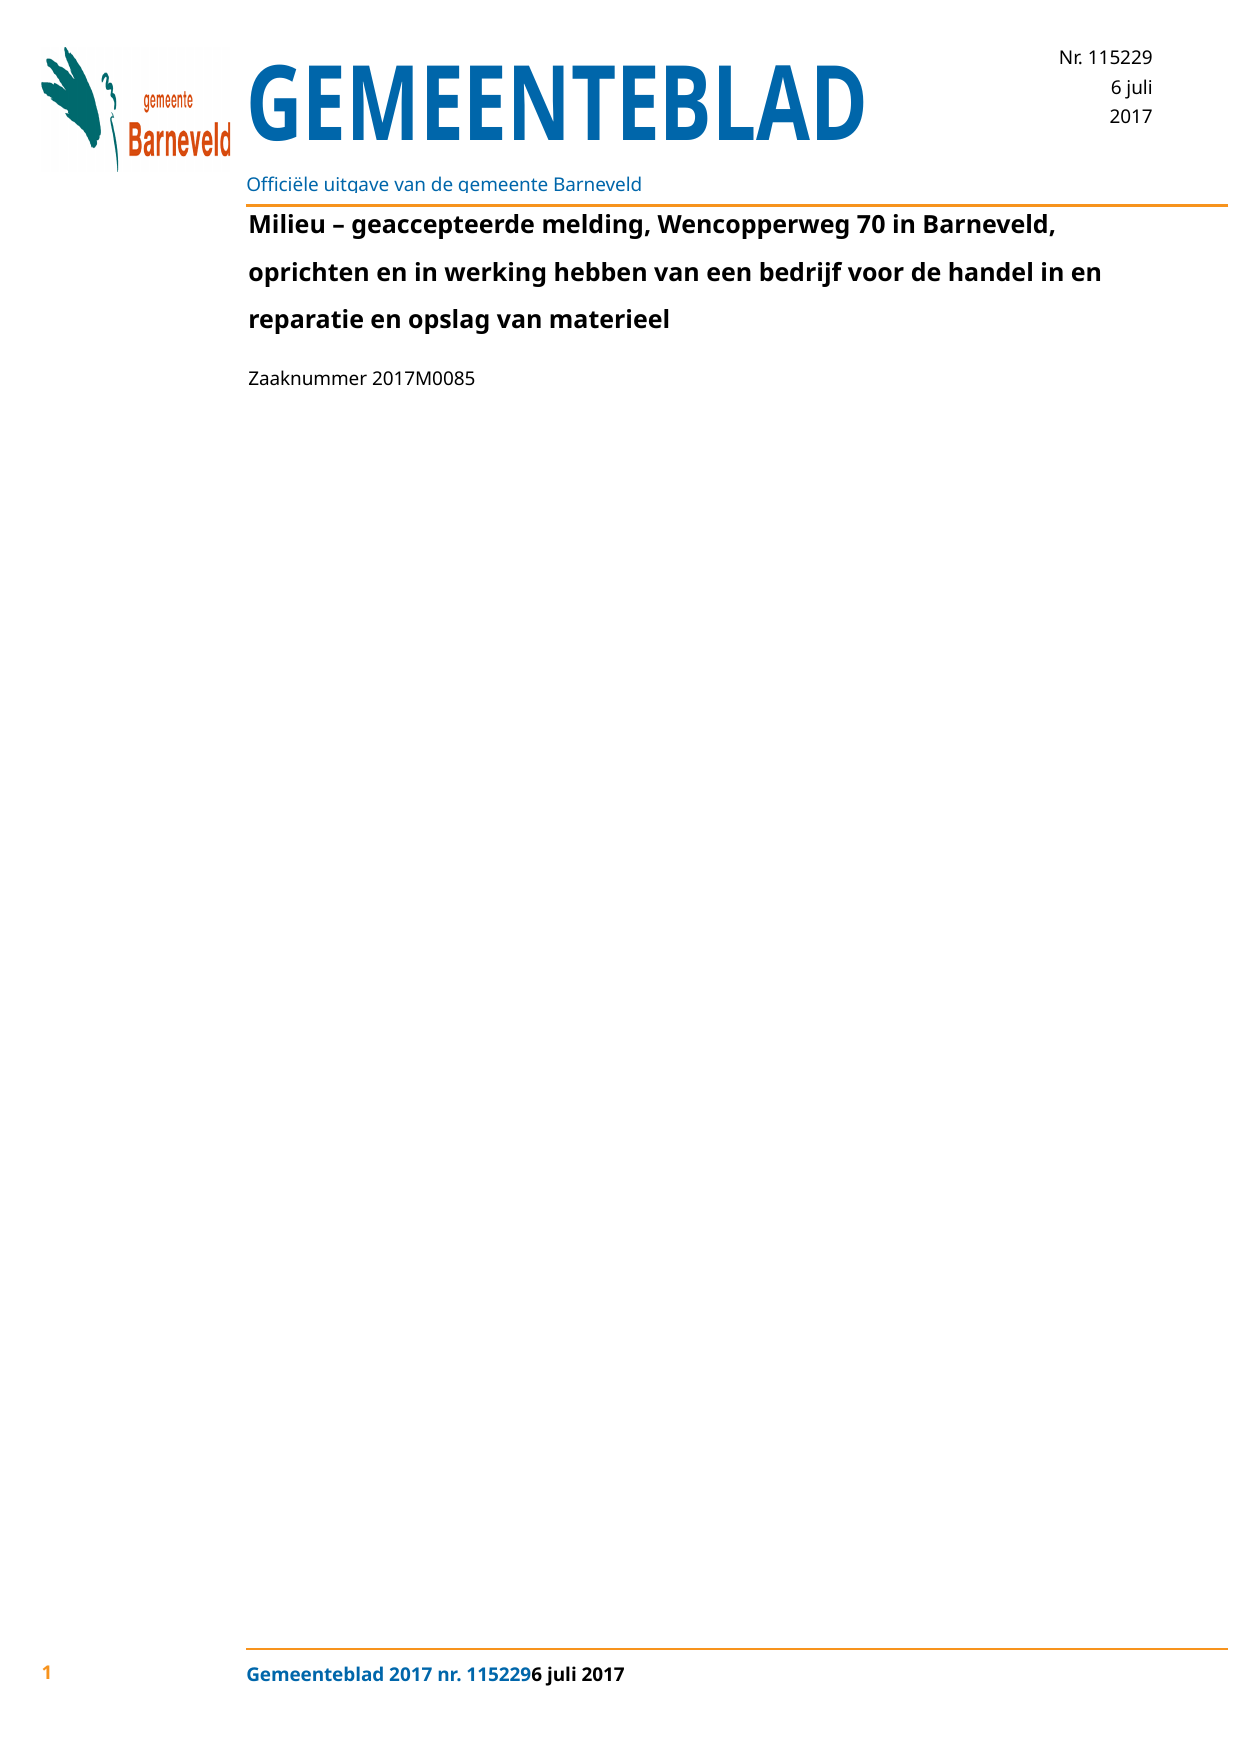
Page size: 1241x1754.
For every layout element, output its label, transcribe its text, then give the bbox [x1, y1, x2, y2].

text Milieu – geaccepteerde melding, Wencopperweg 70 in Barneveld, oprichten en in werking hebben van een bedrijf voor de handel in en reparatie en opslag van materieel [248, 207, 1152, 336]
picture [41, 47, 231, 172]
text Zaaknummer 2017M0085 [248, 366, 1152, 391]
